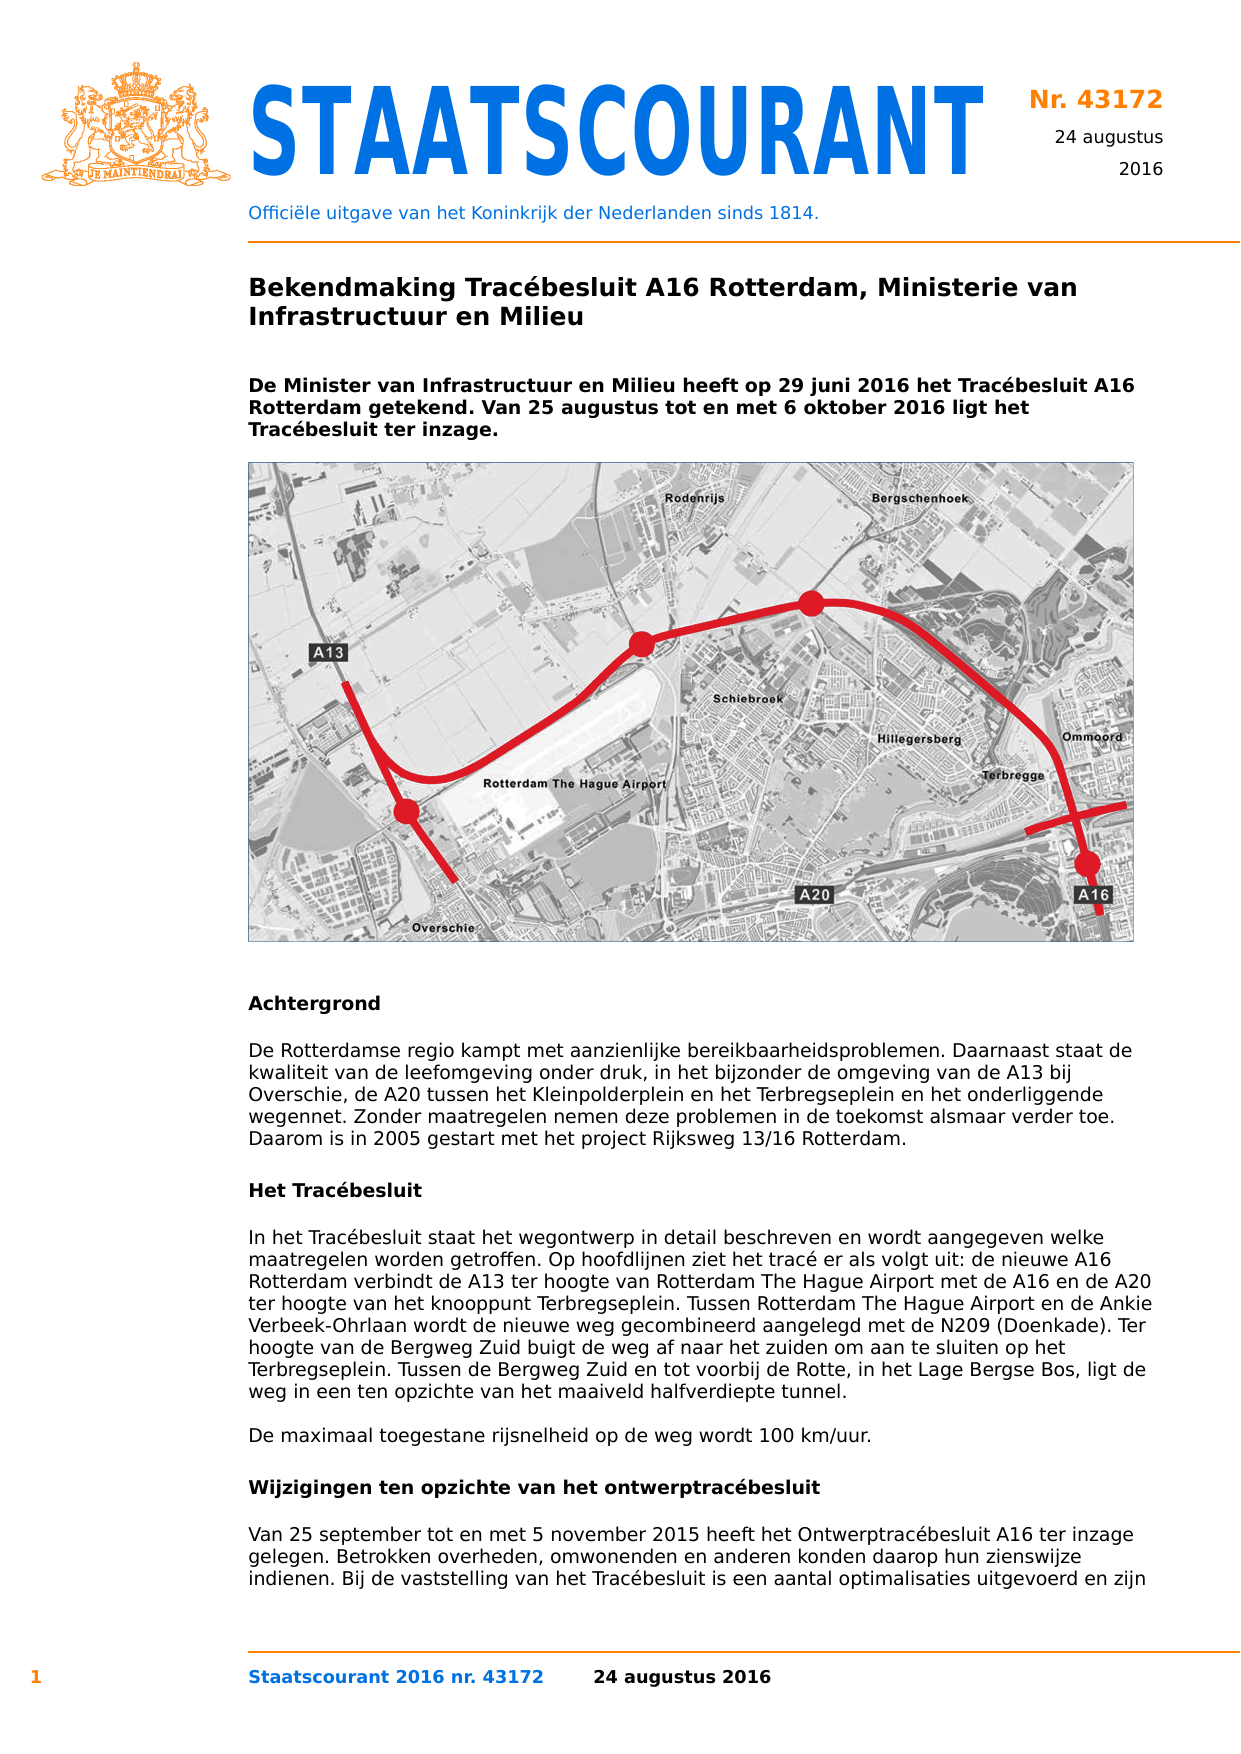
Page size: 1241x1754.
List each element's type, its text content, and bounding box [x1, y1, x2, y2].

table_header STAATSCOURANT [248, 62, 998, 203]
subtitle Bekendmaking Tracébesluit A16 Rotterdam, Ministerie van Infrastructuur en Milieu [248, 273, 1163, 331]
subtitle Wijzigingen ten opzichte van het ontwerptracébesluit [248, 1477, 1163, 1499]
picture [248, 462, 1134, 942]
text De Rotterdamse regio kampt met aanzienlijke bereikbaarheidsproblemen. Daarnaast staat de kwaliteit van de leefomgeving onder druk, in het bijzonder de omgeving van de A13 bij Overschie, de A20 tussen het Kleinpolderplein en het Terbregseplein en het onderliggende wegennet. Zonder maatregelen nemen deze problemen in de toekomst alsmaar verder toe. Daarom is in 2005 gestart met het project Rijksweg 13/16 Rotterdam. [248, 1040, 1163, 1150]
subtitle Achtergrond [248, 993, 1163, 1015]
table_cell 2016 [998, 153, 1240, 203]
table_cell Officiële uitgave van het Koninkrijk der Nederlanden sinds 1814. [248, 203, 1240, 241]
text Van 25 september tot en met 5 november 2015 heeft het Ontwerptracébesluit A16 ter inzage gelegen. Betrokken overheden, omwonenden en anderen konden daarop hun zienswijze indienen. Bij de vaststelling van het Tracébesluit is een aantal optimalisaties uitgevoerd en zijn [248, 1524, 1163, 1590]
text De Minister van Infrastructuur en Milieu heeft op 29 juni 2016 het Tracébesluit A16 Rotterdam getekend. Van 25 augustus tot en met 6 oktober 2016 ligt het Tracébesluit ter inzage. [248, 375, 1163, 441]
text In het Tracébesluit staat het wegontwerp in detail beschreven en wordt aangegeven welke maatregelen worden getroffen. Op hoofdlijnen ziet het tracé er als volgt uit: de nieuwe A16 Rotterdam verbindt de A13 ter hoogte van Rotterdam The Hague Airport met de A16 en de A20 ter hoogte van het knooppunt Terbregseplein. Tussen Rotterdam The Hague Airport en de Ankie Verbeek-Ohrlaan wordt de nieuwe weg gecombineerd aangelegd met de N209 (Doenkade). Ter hoogte van de Bergweg Zuid buigt de weg af naar het zuiden om aan te sluiten op het Terbregseplein. Tussen de Bergweg Zuid en tot voorbij de Rotte, in het Lage Bergse Bos, ligt de weg in een ten opzichte van het maaiveld halfverdiepte tunnel. [248, 1227, 1163, 1403]
table_header Nr. 43172 [998, 62, 1240, 121]
subtitle Het Tracébesluit [248, 1180, 1163, 1202]
table_header [25, 62, 248, 241]
table_cell 24 augustus [998, 121, 1240, 153]
text De maximaal toegestane rijsnelheid op de weg wordt 100 km/uur. [248, 1425, 1163, 1447]
picture [41, 62, 231, 186]
